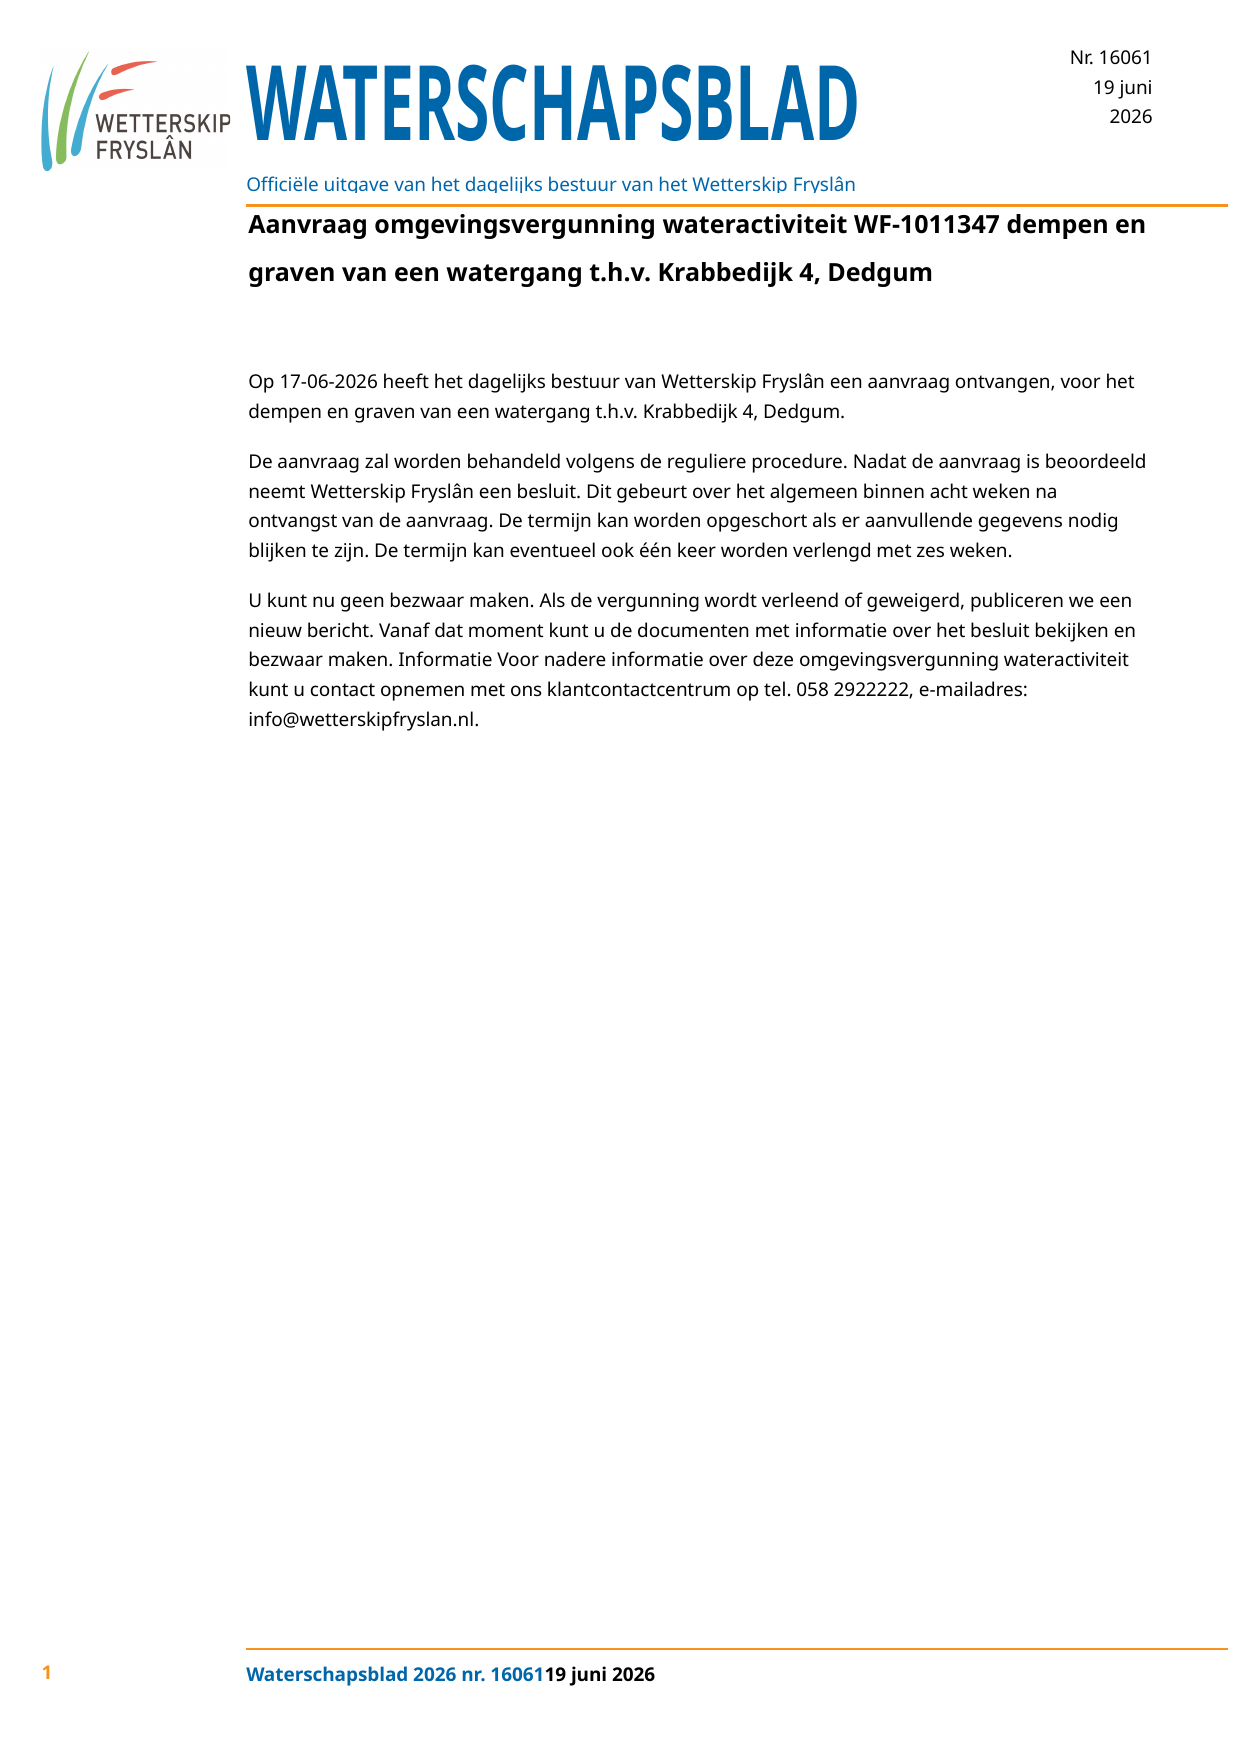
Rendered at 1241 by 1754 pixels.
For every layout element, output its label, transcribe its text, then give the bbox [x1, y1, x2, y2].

text Op 17-06-2026 heeft het dagelijks bestuur van Wetterskip Fryslân een aanvraag ontvangen, voor het dempen en graven van een watergang t.h.v. Krabbedijk 4, Dedgum. [248, 368, 1152, 424]
text De aanvraag zal worden behandeld volgens de reguliere procedure. Nadat de aanvraag is beoordeeld neemt Wetterskip Fryslân een besluit. Dit gebeurt over het algemeen binnen acht weken na ontvangst van de aanvraag. De termijn kan worden opgeschort als er aanvullende gegevens nodig blijken te zijn. De termijn kan eventueel ook één keer worden verlengd met zes weken. [248, 448, 1152, 563]
picture [41, 47, 231, 172]
text Aanvraag omgevingsvergunning wateractiviteit WF-1011347 dempen en graven van een watergang t.h.v. Krabbedijk 4, Dedgum [248, 207, 1152, 288]
text U kunt nu geen bezwaar maken. Als de vergunning wordt verleend of geweigerd, publiceren we een nieuw bericht. Vanaf dat moment kunt u de documenten met informatie over het besluit bekijken en bezwaar maken. Informatie Voor nadere informatie over deze omgevingsvergunning wateractiviteit kunt u contact opnemen met ons klantcontactcentrum op tel. 058 2922222, e-mailadres: info@wetterskipfryslan.nl. [248, 587, 1152, 732]
